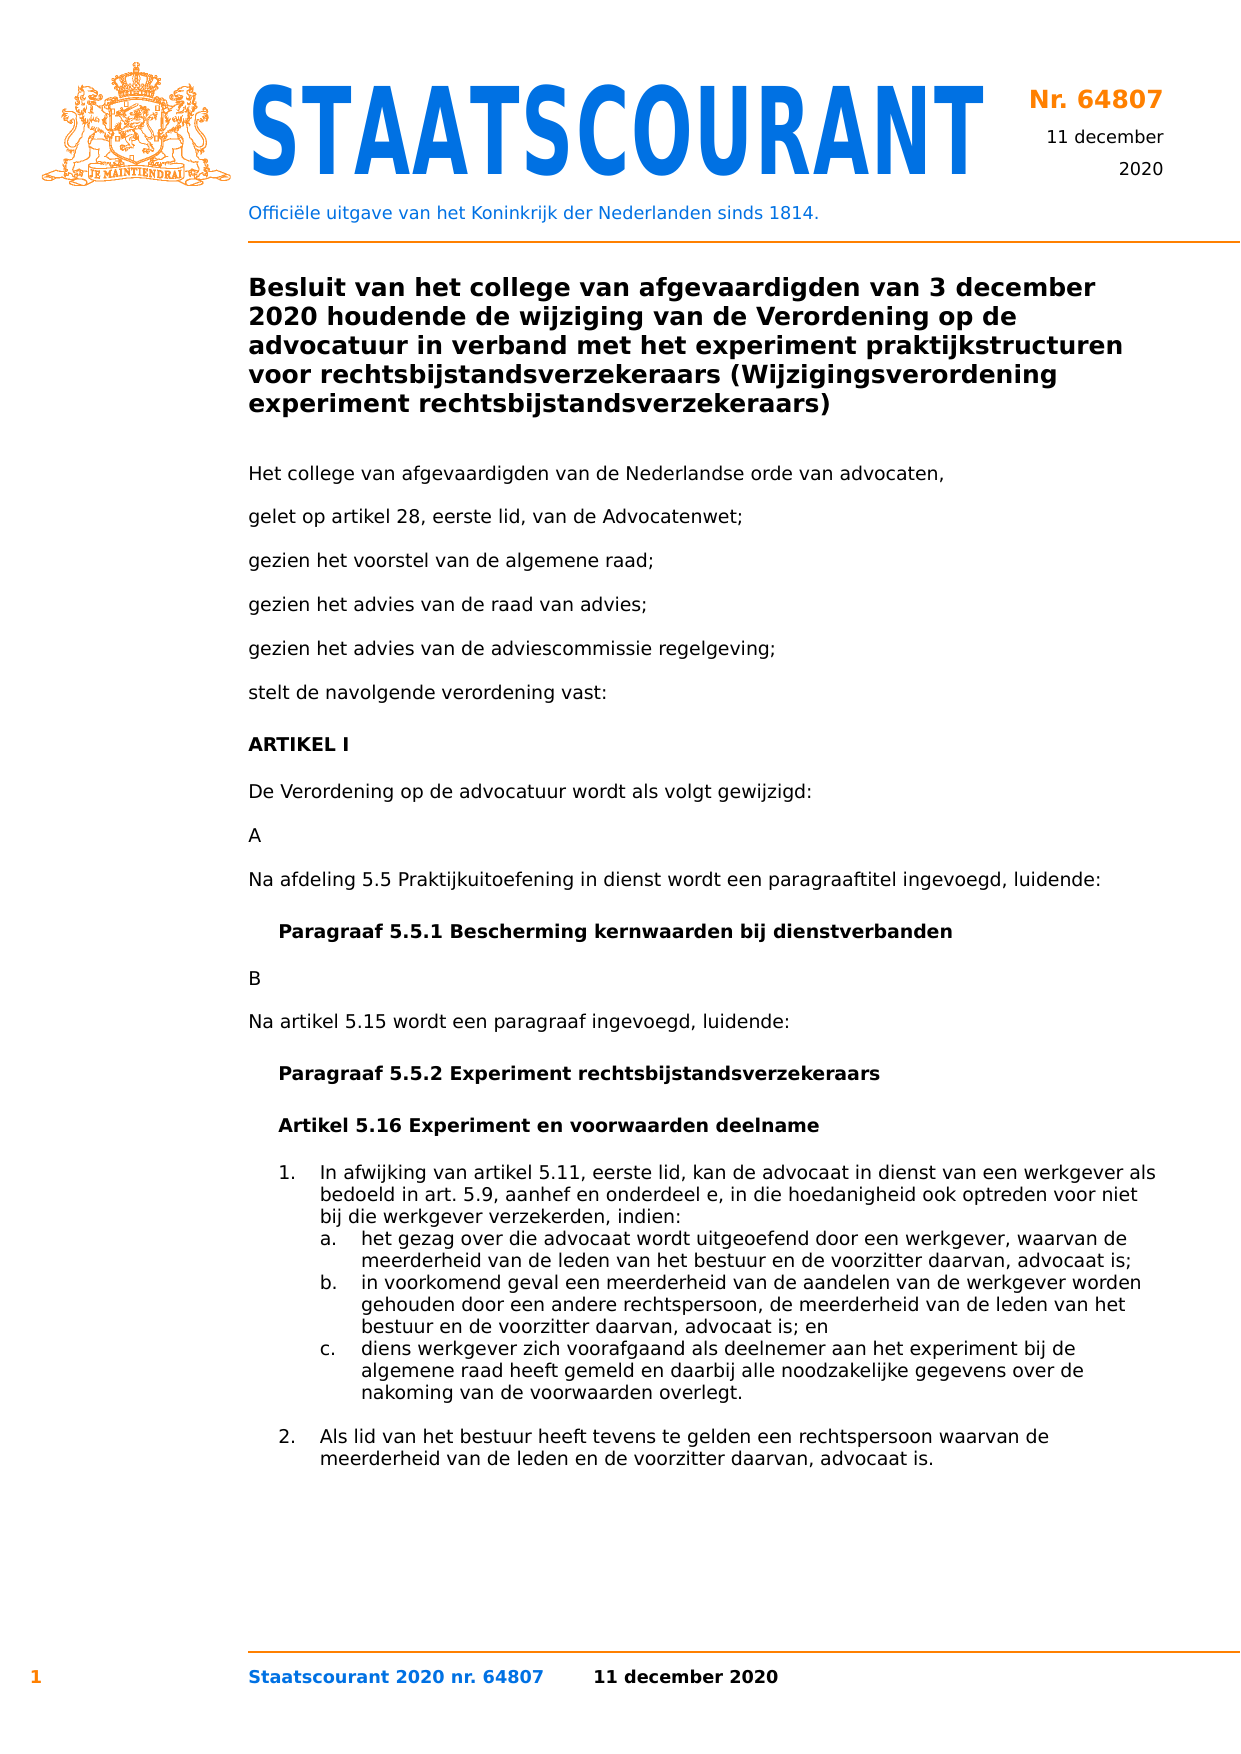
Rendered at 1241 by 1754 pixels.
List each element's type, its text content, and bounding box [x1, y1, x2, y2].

subtitle ARTIKEL I [248, 734, 1163, 756]
text Na afdeling 5.5 Praktijkuitoefening in dienst wordt een paragraaftitel ingevoegd, luidende: [248, 868, 1163, 891]
subtitle Besluit van het college van afgevaardigden van 3 december 2020 houdende de wijziging van de Verordening op de advocatuur in verband met het experiment praktijkstructuren voor rechtsbijstandsverzekeraars (Wijzigingsverordening experiment rechtsbijstandsverzekeraars) [248, 273, 1163, 419]
text 2. Als lid van het bestuur heeft tevens te gelden een rechtspersoon waarvan de meerderheid van de leden en de voorzitter daarvan, advocaat is. [278, 1426, 1163, 1470]
text c. diens werkgever zich voorafgaand als deelnemer aan het experiment bij de algemene raad heeft gemeld en daarbij alle noodzakelijke gegevens over de nakoming van de voorwaarden overlegt. [319, 1338, 1163, 1404]
text Het college van afgevaardigden van de Nederlandse orde van advocaten, [248, 463, 1163, 484]
text B [248, 967, 1163, 989]
text stelt de navolgende verordening vast: [248, 682, 1163, 704]
text gelet op artikel 28, eerste lid, van de Advocatenwet; [248, 506, 1163, 528]
subtitle Artikel 5.16 Experiment en voorwaarden deelname [278, 1115, 1163, 1137]
text 1. In afwijking van artikel 5.11, eerste lid, kan de advocaat in dienst van een werkgever als bedoeld in art. 5.9, aanhef en onderdeel e, in die hoedanigheid ook optreden voor niet bij die werkgever verzekerden, indien: [278, 1162, 1163, 1228]
table_header Nr. 64807 [998, 62, 1240, 121]
text A [248, 825, 1163, 847]
subtitle Paragraaf 5.5.1 Bescherming kernwaarden bij dienstverbanden [278, 921, 1163, 942]
text a. het gezag over die advocaat wordt uitgeoefend door een werkgever, waarvan de meerderheid van de leden van het bestuur en de voorzitter daarvan, advocaat is; [319, 1228, 1163, 1272]
text gezien het advies van de raad van advies; [248, 594, 1163, 616]
text gezien het advies van de adviescommissie regelgeving; [248, 638, 1163, 660]
table_header STAATSCOURANT [248, 62, 998, 203]
text De Verordening op de advocatuur wordt als volgt gewijzigd: [248, 781, 1163, 803]
table_header [25, 62, 248, 241]
table_cell Officiële uitgave van het Koninkrijk der Nederlanden sinds 1814. [248, 203, 1240, 241]
text b. in voorkomend geval een meerderheid van de aandelen van de werkgever worden gehouden door een andere rechtspersoon, de meerderheid van de leden van het bestuur en de voorzitter daarvan, advocaat is; en [319, 1272, 1163, 1338]
table_cell 2020 [998, 153, 1240, 203]
text Na artikel 5.15 wordt een paragraaf ingevoegd, luidende: [248, 1011, 1163, 1033]
text gezien het voorstel van de algemene raad; [248, 550, 1163, 572]
picture [41, 62, 231, 186]
table_cell 11 december [998, 121, 1240, 153]
subtitle Paragraaf 5.5.2 Experiment rechtsbijstandsverzekeraars [278, 1063, 1163, 1085]
